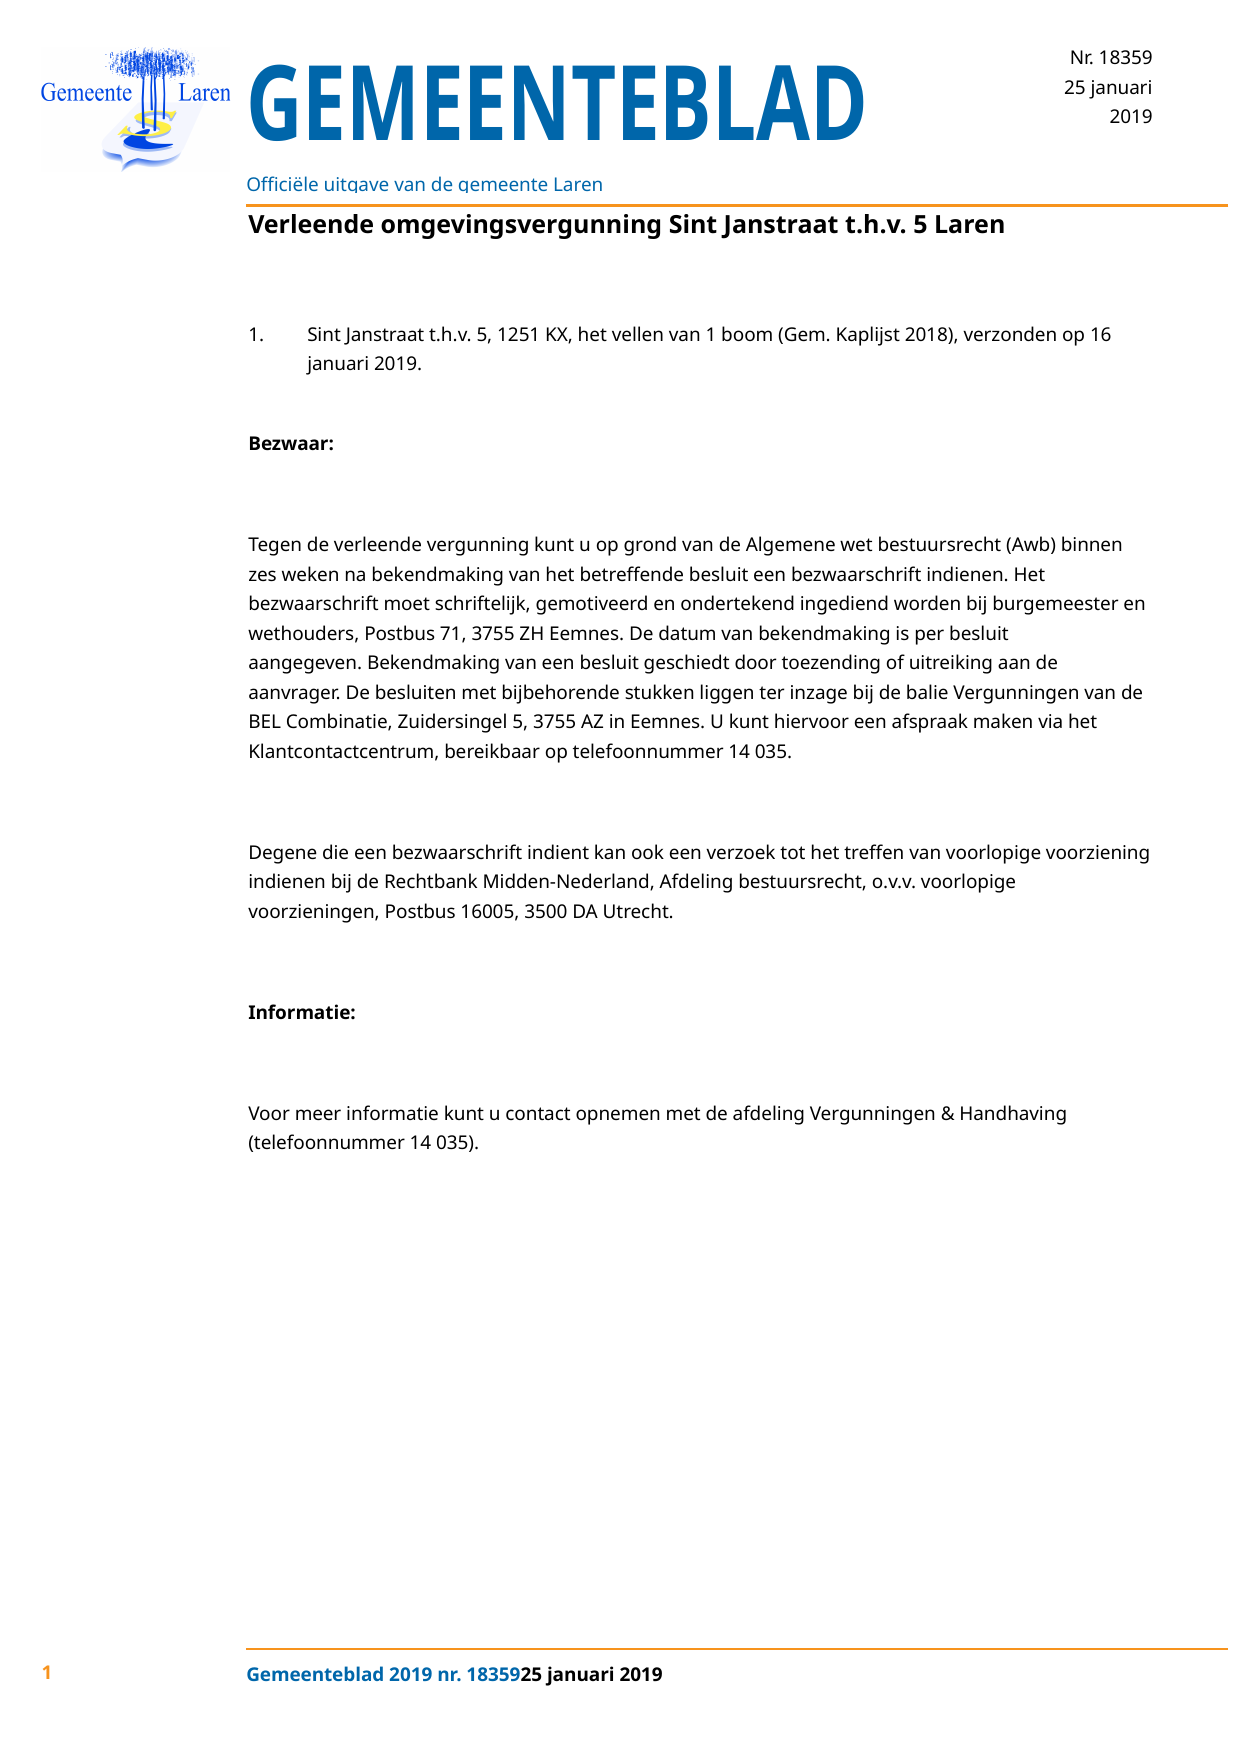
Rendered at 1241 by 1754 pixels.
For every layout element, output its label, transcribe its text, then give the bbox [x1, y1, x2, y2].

picture [41, 47, 231, 172]
text Verleende omgevingsvergunning Sint Janstraat t.h.v. 5 Laren [248, 207, 1152, 241]
text Informatie: [248, 999, 1152, 1025]
text Degene die een bezwaarschrift indient kan ook een verzoek tot het treffen van voorlopige voorziening indienen bij de Rechtbank Midden-Nederland, Afdeling bestuursrecht, o.v.v. voorlopige voorzieningen, Postbus 16005, 3500 DA Utrecht. [248, 839, 1152, 924]
list Sint Janstraat t.h.v. 5, 1251 KX, het vellen van 1 boom (Gem. Kaplijst 2018), verzonden op 16 januari 2019. [248, 321, 1152, 376]
text Voor meer informatie kunt u contact opnemen met de afdeling Vergunningen & Handhaving (telefoonnummer 14 035). [248, 1100, 1152, 1155]
text Tegen de verleende vergunning kunt u op grond van de Algemene wet bestuursrecht (Awb) binnen zes weken na bekendmaking van het betreffende besluit een bezwaarschrift indienen. Het bezwaarschrift moet schriftelijk, gemotiveerd en ondertekend ingediend worden bij burgemeester en wethouders, Postbus 71, 3755 ZH Eemnes. De datum van bekendmaking is per besluit aangegeven. Bekendmaking van een besluit geschiedt door toezending of uitreiking aan de aanvrager. De besluiten met bijbehorende stukken liggen ter inzage bij de balie Vergunningen van de BEL Combinatie, Zuidersingel 5, 3755 AZ in Eemnes. U kunt hiervoor een afspraak maken via het Klantcontactcentrum, bereikbaar op telefoonnummer 14 035. [248, 531, 1152, 764]
text Bezwaar: [248, 430, 1152, 456]
